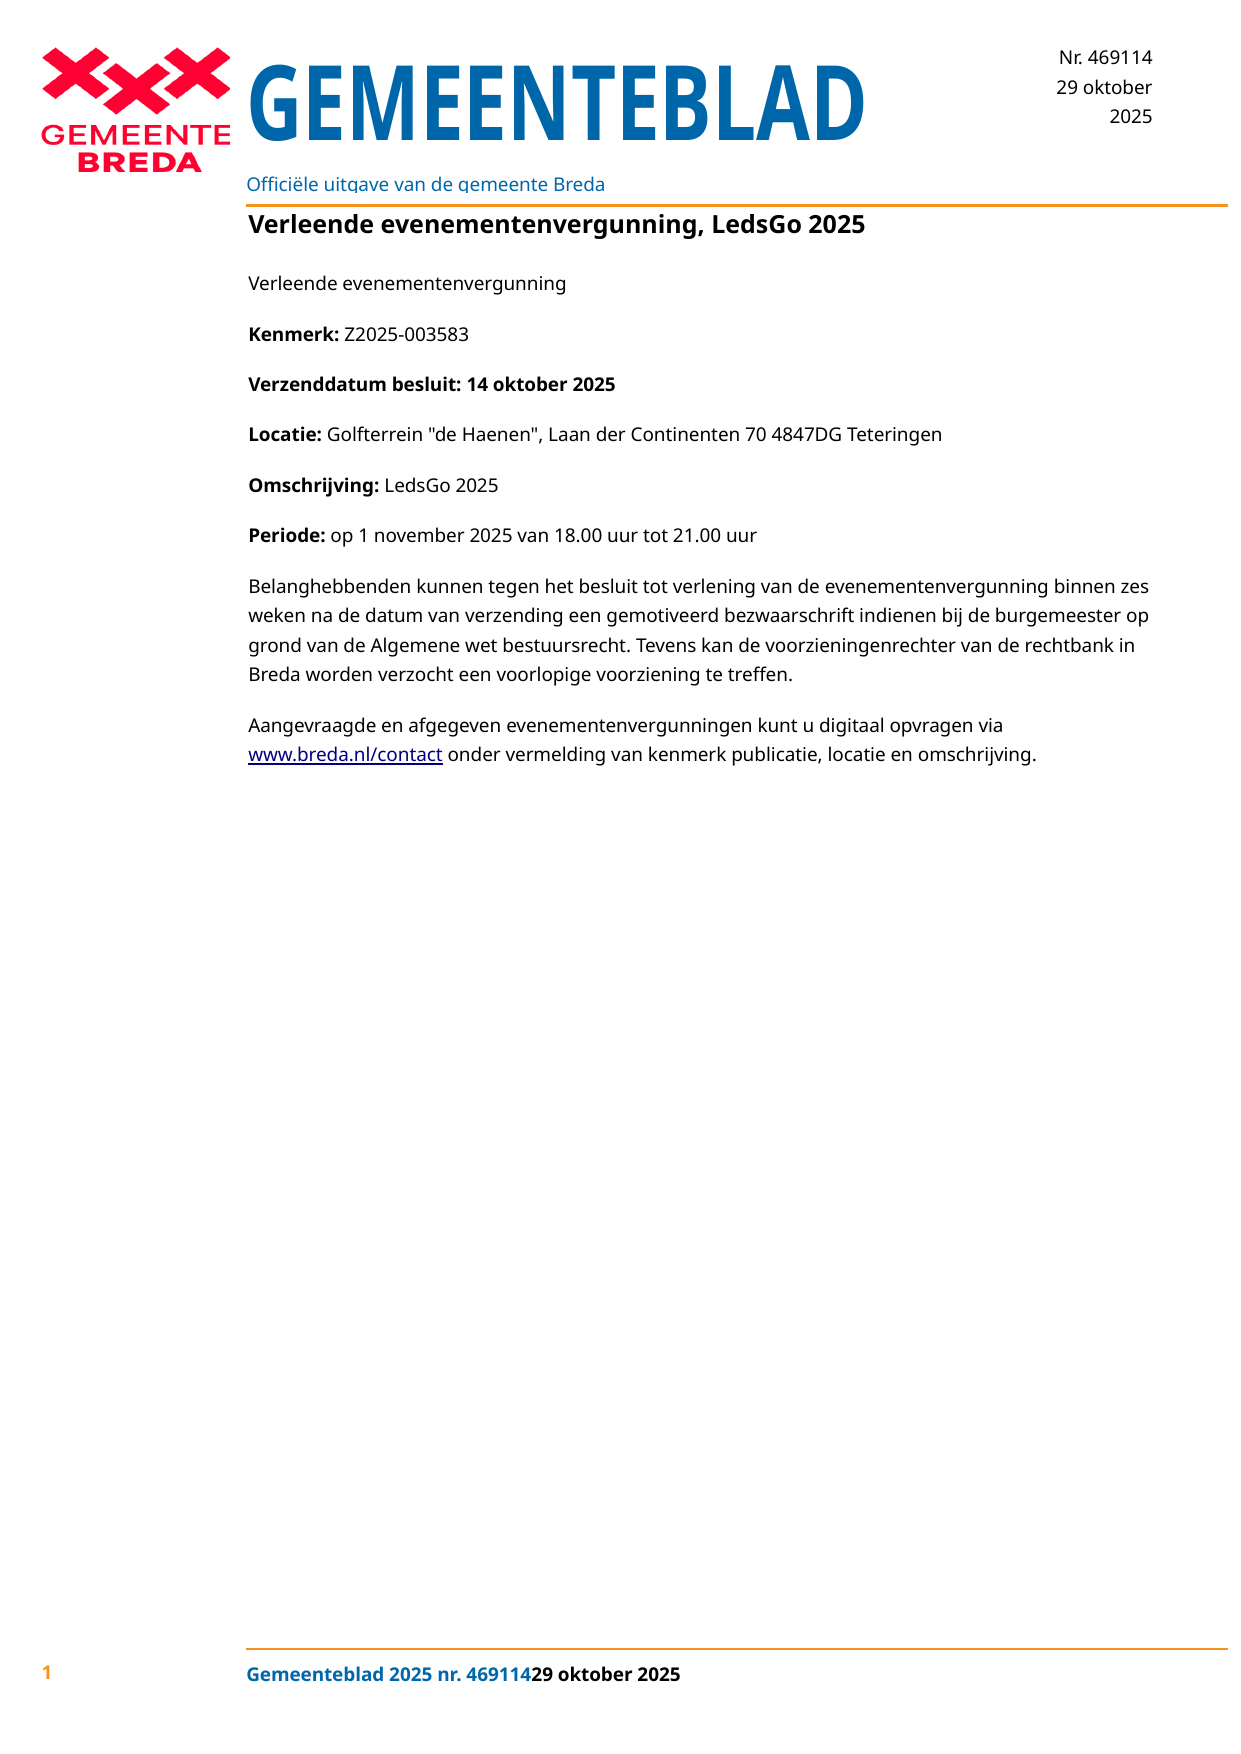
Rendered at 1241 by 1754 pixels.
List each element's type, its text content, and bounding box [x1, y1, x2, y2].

text Kenmerk: Z2025-003583 [248, 321, 1152, 346]
text Verleende evenementenvergunning, LedsGo 2025 [248, 207, 1152, 241]
text Aangevraagde en afgegeven evenementenvergunningen kunt u digitaal opvragen via www.breda.nl/contact onder vermelding van kenmerk publicatie, locatie en omschrijving. [248, 712, 1152, 767]
text Locatie: Golfterrein "de Haenen", Laan der Continenten 70 4847DG Teteringen [248, 422, 1152, 447]
text Periode: op 1 november 2025 van 18.00 uur tot 21.00 uur [248, 522, 1152, 548]
text Verleende evenementenvergunning [248, 270, 1152, 296]
text Verzenddatum besluit: 14 oktober 2025 [248, 371, 1152, 397]
text Omschrijving: LedsGo 2025 [248, 472, 1152, 498]
picture [41, 47, 231, 172]
text Belanghebbenden kunnen tegen het besluit tot verlening van de evenementenvergunning binnen zes weken na de datum van verzending een gemotiveerd bezwaarschrift indienen bij de burgemeester op grond van de Algemene wet bestuursrecht. Tevens kan de voorzieningenrechter van de rechtbank in Breda worden verzocht een voorlopige voorziening te treffen. [248, 573, 1152, 687]
